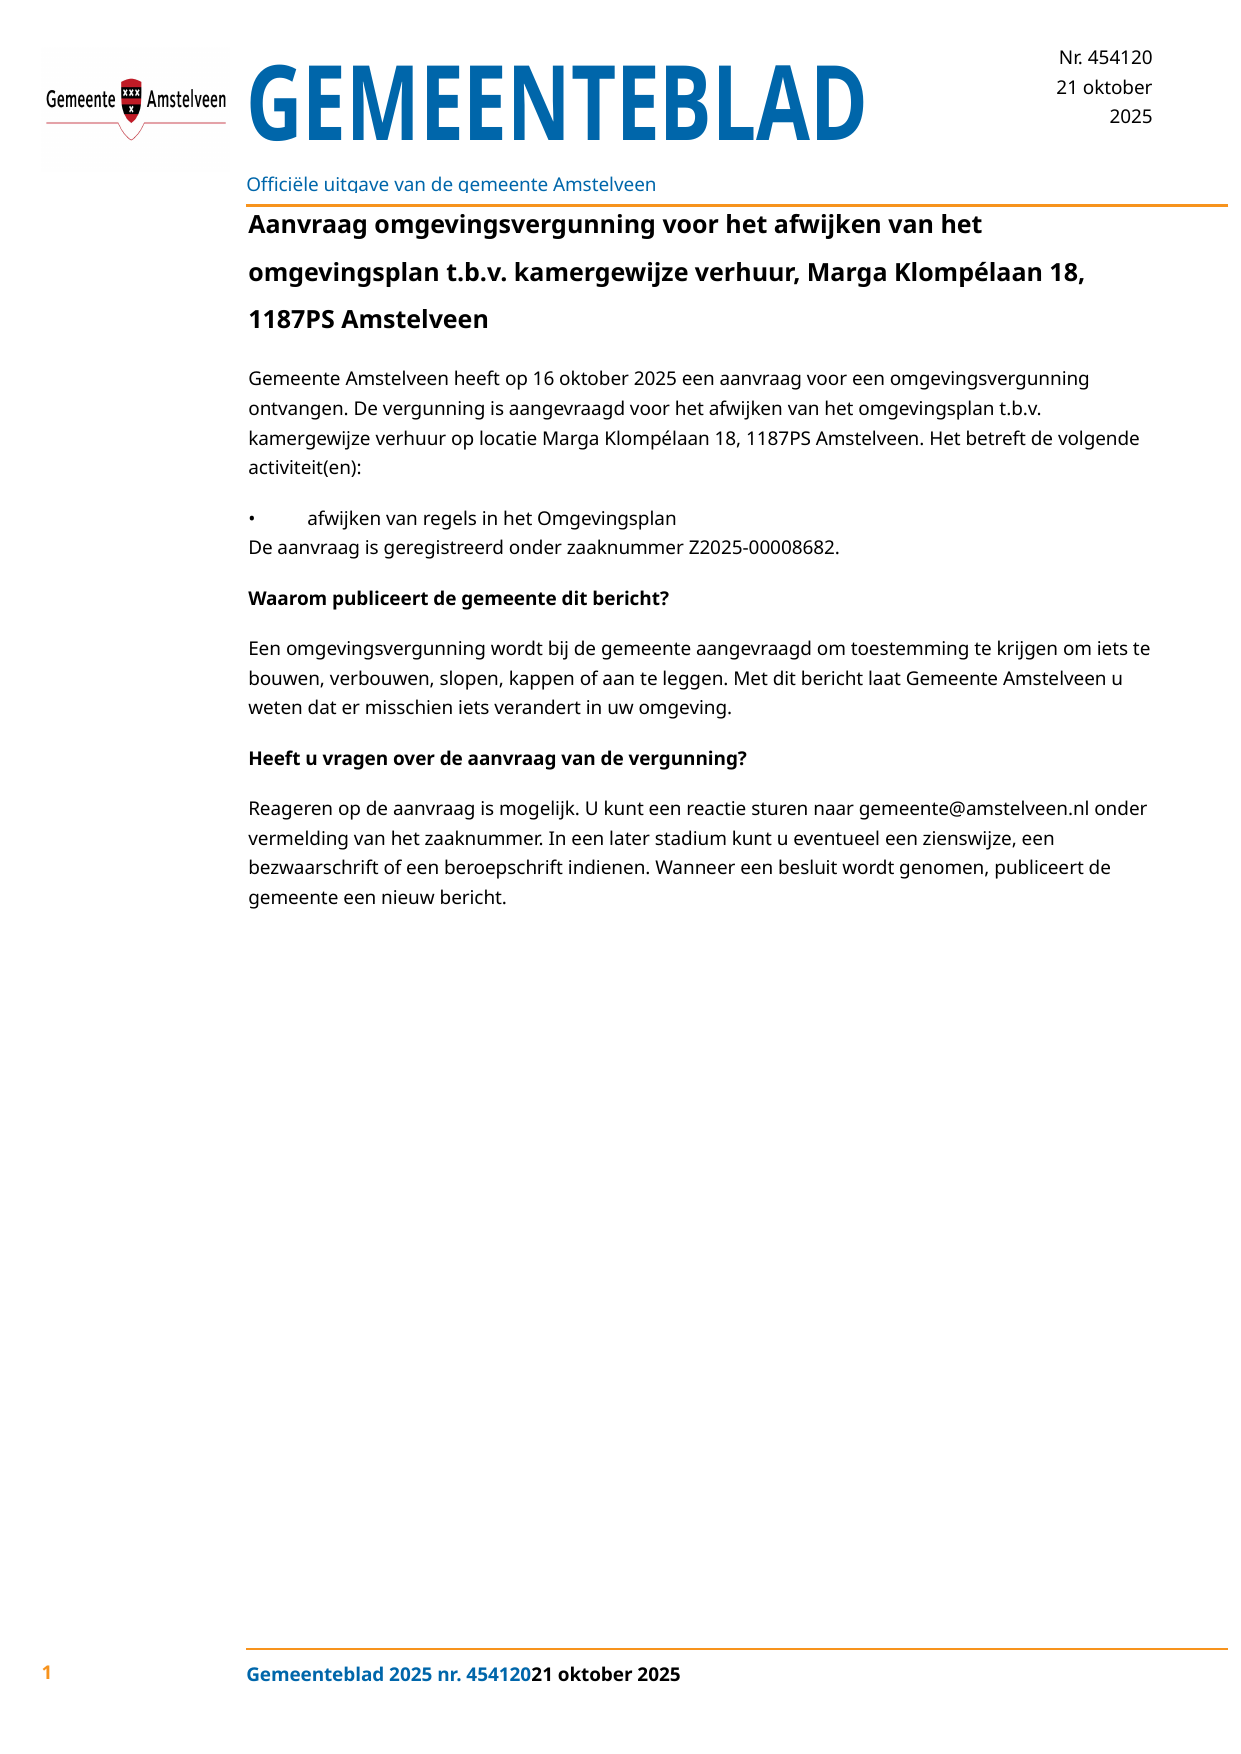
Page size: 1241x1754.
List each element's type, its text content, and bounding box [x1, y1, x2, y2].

text De aanvraag is geregistreerd onder zaaknummer Z2025-00008682. [248, 534, 1152, 560]
text Een omgevingsvergunning wordt bij de gemeente aangevraagd om toestemming te krijgen om iets te bouwen, verbouwen, slopen, kappen of aan te leggen. Met dit bericht laat Gemeente Amstelveen u weten dat er misschien iets verandert in uw omgeving. [248, 635, 1152, 720]
text Heeft u vragen over de aanvraag van de vergunning? [248, 745, 1152, 770]
text Gemeente Amstelveen heeft op 16 oktober 2025 een aanvraag voor een omgevingsvergunning ontvangen. De vergunning is aangevraagd voor het afwijken van het omgevingsplan t.b.v. kamergewijze verhuur op locatie Marga Klompélaan 18, 1187PS Amstelveen. Het betreft de volgende activiteit(en): [248, 366, 1152, 480]
picture [41, 47, 231, 172]
text Reageren op de aanvraag is mogelijk. U kunt een reactie sturen naar gemeente@amstelveen.nl onder vermelding van het zaaknummer. In een later stadium kunt u eventueel een zienswijze, een bezwaarschrift of een beroepschrift indienen. Wanneer een besluit wordt genomen, publiceert de gemeente een nieuw bericht. [248, 795, 1152, 909]
text Aanvraag omgevingsvergunning voor het afwijken van het omgevingsplan t.b.v. kamergewijze verhuur, Marga Klompélaan 18, 1187PS Amstelveen [248, 207, 1152, 336]
list afwijken van regels in het Omgevingsplan [248, 505, 1152, 530]
text Waarom publiceert de gemeente dit bericht? [248, 585, 1152, 610]
